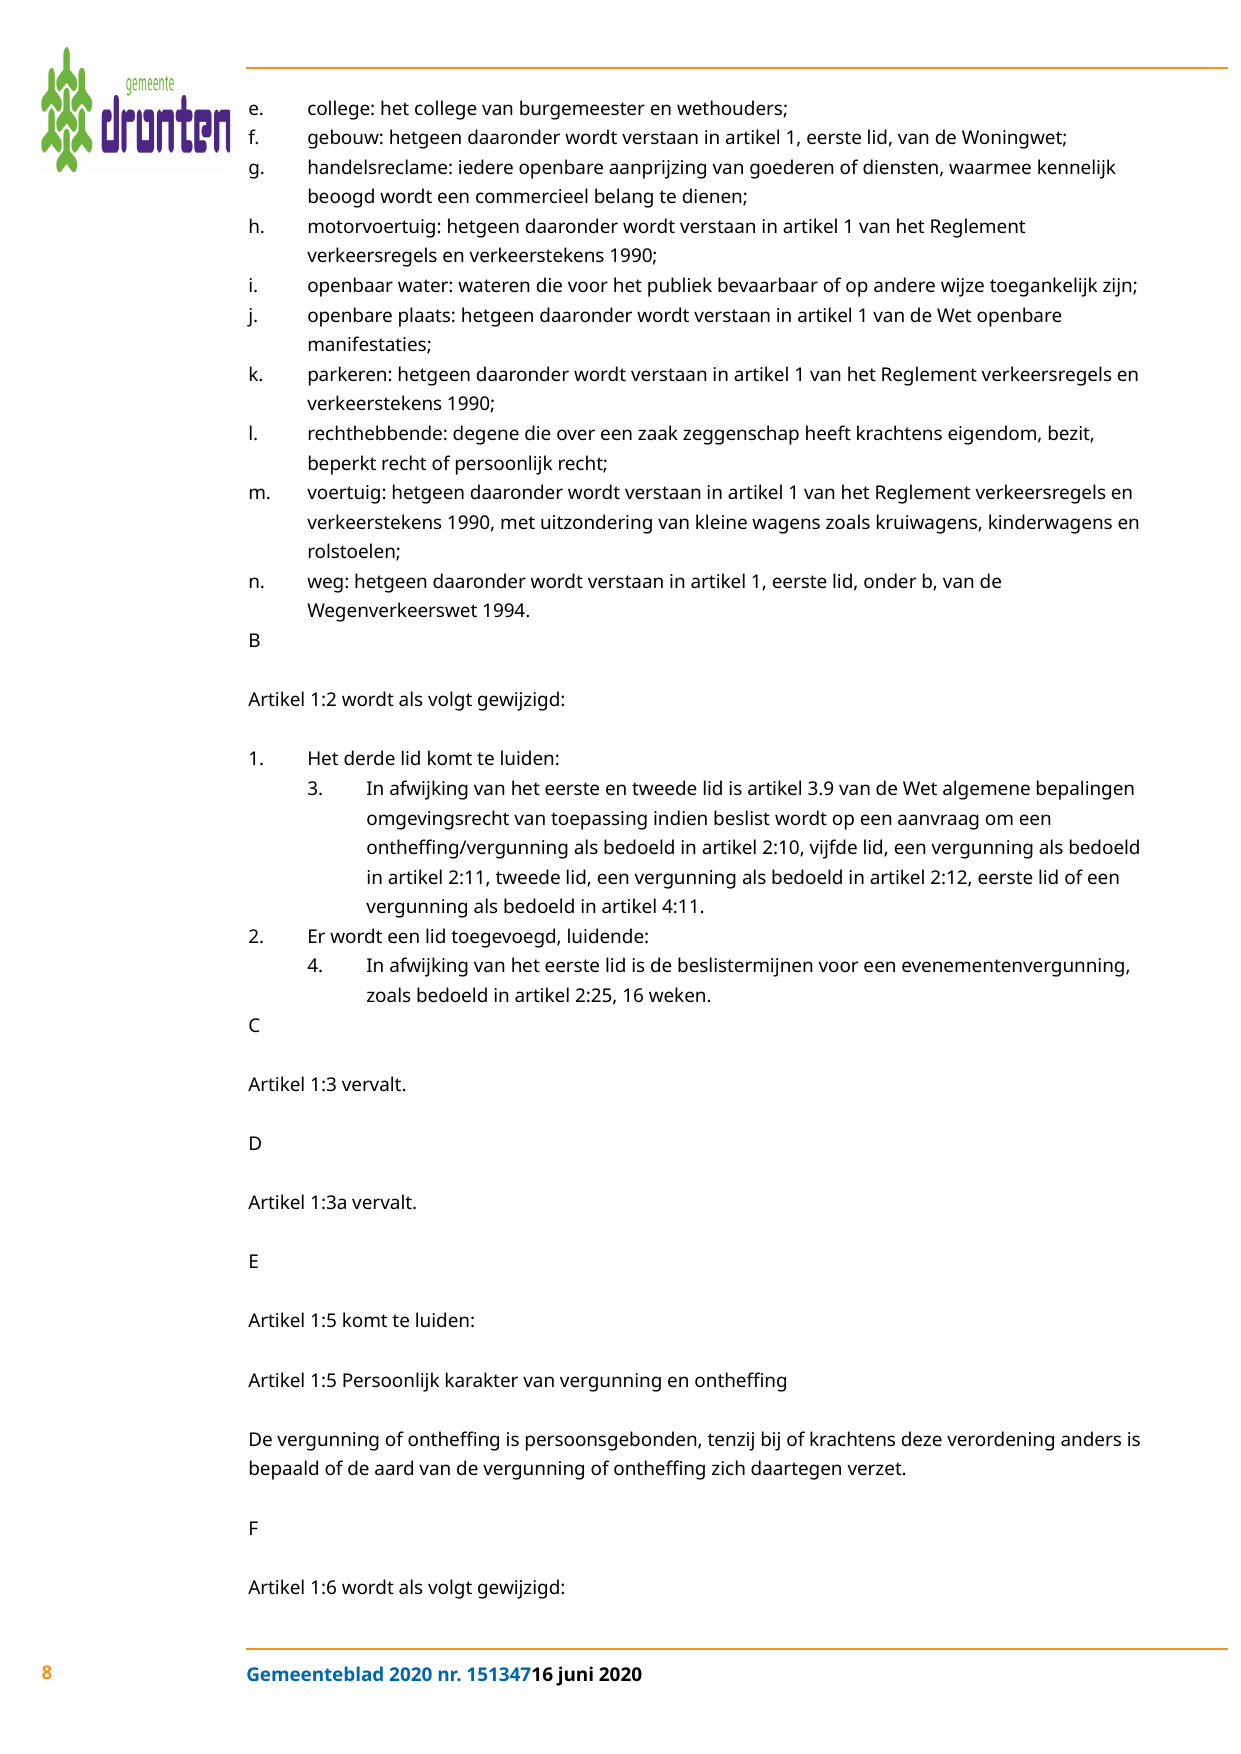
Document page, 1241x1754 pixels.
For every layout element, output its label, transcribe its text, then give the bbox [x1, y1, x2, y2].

list rechthebbende: degene die over een zaak zeggenschap heeft krachtens eigendom, bezit, beperkt recht of persoonlijk recht; [248, 420, 1152, 476]
list Het derde lid komt te luiden: [248, 746, 1152, 771]
text E [248, 1248, 1152, 1274]
text Artikel 1:3 vervalt. [248, 1071, 1152, 1097]
list In afwijking van het eerste en tweede lid is artikel 3.9 van de Wet algemene bepalingen omgevingsrecht van toepassing indien beslist wordt op een aanvraag om een ontheffing/vergunning als bedoeld in artikel 2:10, vijfde lid, een vergunning als bedoeld in artikel 2:11, tweede lid, een vergunning als bedoeld in artikel 2:12, eerste lid of een vergunning als bedoeld in artikel 4:11. [307, 775, 1152, 919]
text C [248, 1012, 1152, 1038]
picture [41, 47, 231, 172]
list gebouw: hetgeen daaronder wordt verstaan in artikel 1, eerste lid, van de Woningwet; [248, 124, 1152, 150]
text Artikel 1:5 komt te luiden: [248, 1308, 1152, 1333]
list openbare plaats: hetgeen daaronder wordt verstaan in artikel 1 van de Wet openbare manifestaties; [248, 302, 1152, 357]
list parkeren: hetgeen daaronder wordt verstaan in artikel 1 van het Reglement verkeersregels en verkeerstekens 1990; [248, 361, 1152, 416]
list motorvoertuig: hetgeen daaronder wordt verstaan in artikel 1 van het Reglement verkeersregels en verkeerstekens 1990; [248, 213, 1152, 268]
text Artikel 1:6 wordt als volgt gewijzigd: [248, 1574, 1152, 1600]
list openbaar water: wateren die voor het publiek bevaarbaar of op andere wijze toegankelijk zijn; [248, 272, 1152, 298]
list college: het college van burgemeester en wethouders; [248, 95, 1152, 121]
text Artikel 1:5 Persoonlijk karakter van vergunning en ontheffing [248, 1367, 1152, 1393]
list handelsreclame: iedere openbare aanprijzing van goederen of diensten, waarmee kennelijk beoogd wordt een commercieel belang te dienen; [248, 154, 1152, 209]
list voertuig: hetgeen daaronder wordt verstaan in artikel 1 van het Reglement verkeersregels en verkeerstekens 1990, met uitzondering van kleine wagens zoals kruiwagens, kinderwagens en rolstoelen; [248, 479, 1152, 564]
list weg: hetgeen daaronder wordt verstaan in artikel 1, eerste lid, onder b, van de Wegenverkeerswet 1994. [248, 568, 1152, 623]
text Artikel 1:2 wordt als volgt gewijzigd: [248, 686, 1152, 712]
text Artikel 1:3a vervalt. [248, 1189, 1152, 1215]
list In afwijking van het eerste lid is de beslistermijnen voor een evenementenvergunning, zoals bedoeld in artikel 2:25, 16 weken. [307, 953, 1152, 1008]
list Er wordt een lid toegevoegd, luidende: [248, 923, 1152, 949]
text B [248, 627, 1152, 653]
text F [248, 1515, 1152, 1541]
text De vergunning of ontheffing is persoonsgebonden, tenzij bij of krachtens deze verordening anders is bepaald of de aard van de vergunning of ontheffing zich daartegen verzet. [248, 1426, 1152, 1481]
text D [248, 1130, 1152, 1156]
